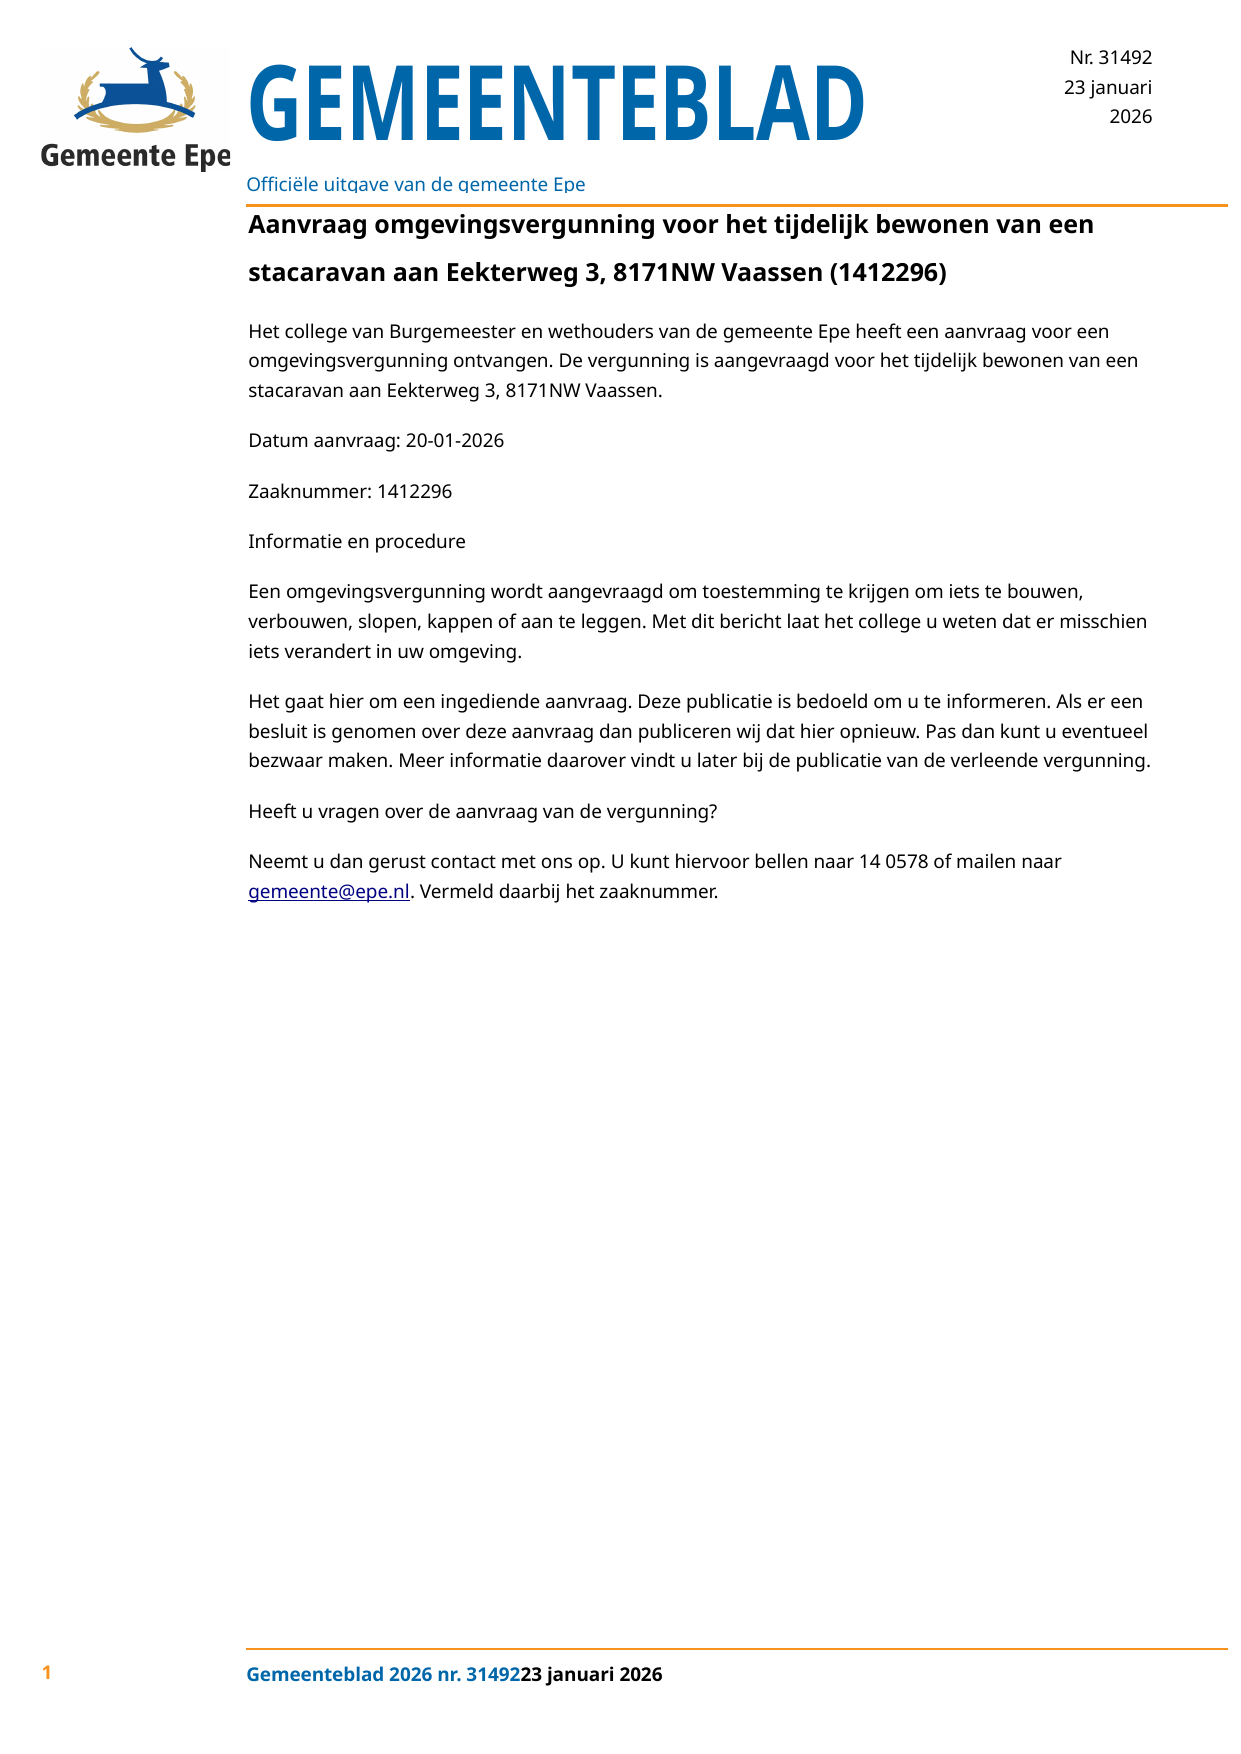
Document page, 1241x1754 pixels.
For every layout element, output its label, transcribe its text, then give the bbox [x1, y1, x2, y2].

picture [41, 47, 231, 172]
text Neemt u dan gerust contact met ons op. U kunt hiervoor bellen naar 14 0578 of mailen naar gemeente@epe.nl. Vermeld daarbij het zaaknummer. [248, 848, 1152, 904]
text Het gaat hier om een ingediende aanvraag. Deze publicatie is bedoeld om u te informeren. Als er een besluit is genomen over deze aanvraag dan publiceren wij dat hier opnieuw. Pas dan kunt u eventueel bezwaar maken. Meer informatie daarover vindt u later bij de publicatie van de verleende vergunning. [248, 688, 1152, 773]
text Een omgevingsvergunning wordt aangevraagd om toestemming te krijgen om iets te bouwen, verbouwen, slopen, kappen of aan te leggen. Met dit bericht laat het college u weten dat er misschien iets verandert in uw omgeving. [248, 579, 1152, 664]
text Zaaknummer: 1412296 [248, 478, 1152, 504]
text Heeft u vragen over de aanvraag van de vergunning? [248, 798, 1152, 824]
text Datum aanvraag: 20-01-2026 [248, 427, 1152, 453]
text Het college van Burgemeester en wethouders van de gemeente Epe heeft een aanvraag voor een omgevingsvergunning ontvangen. De vergunning is aangevraagd voor het tijdelijk bewonen van een stacaravan aan Eekterweg 3, 8171NW Vaassen. [248, 318, 1152, 403]
text Aanvraag omgevingsvergunning voor het tijdelijk bewonen van een stacaravan aan Eekterweg 3, 8171NW Vaassen (1412296) [248, 207, 1152, 288]
text Informatie en procedure [248, 528, 1152, 554]
